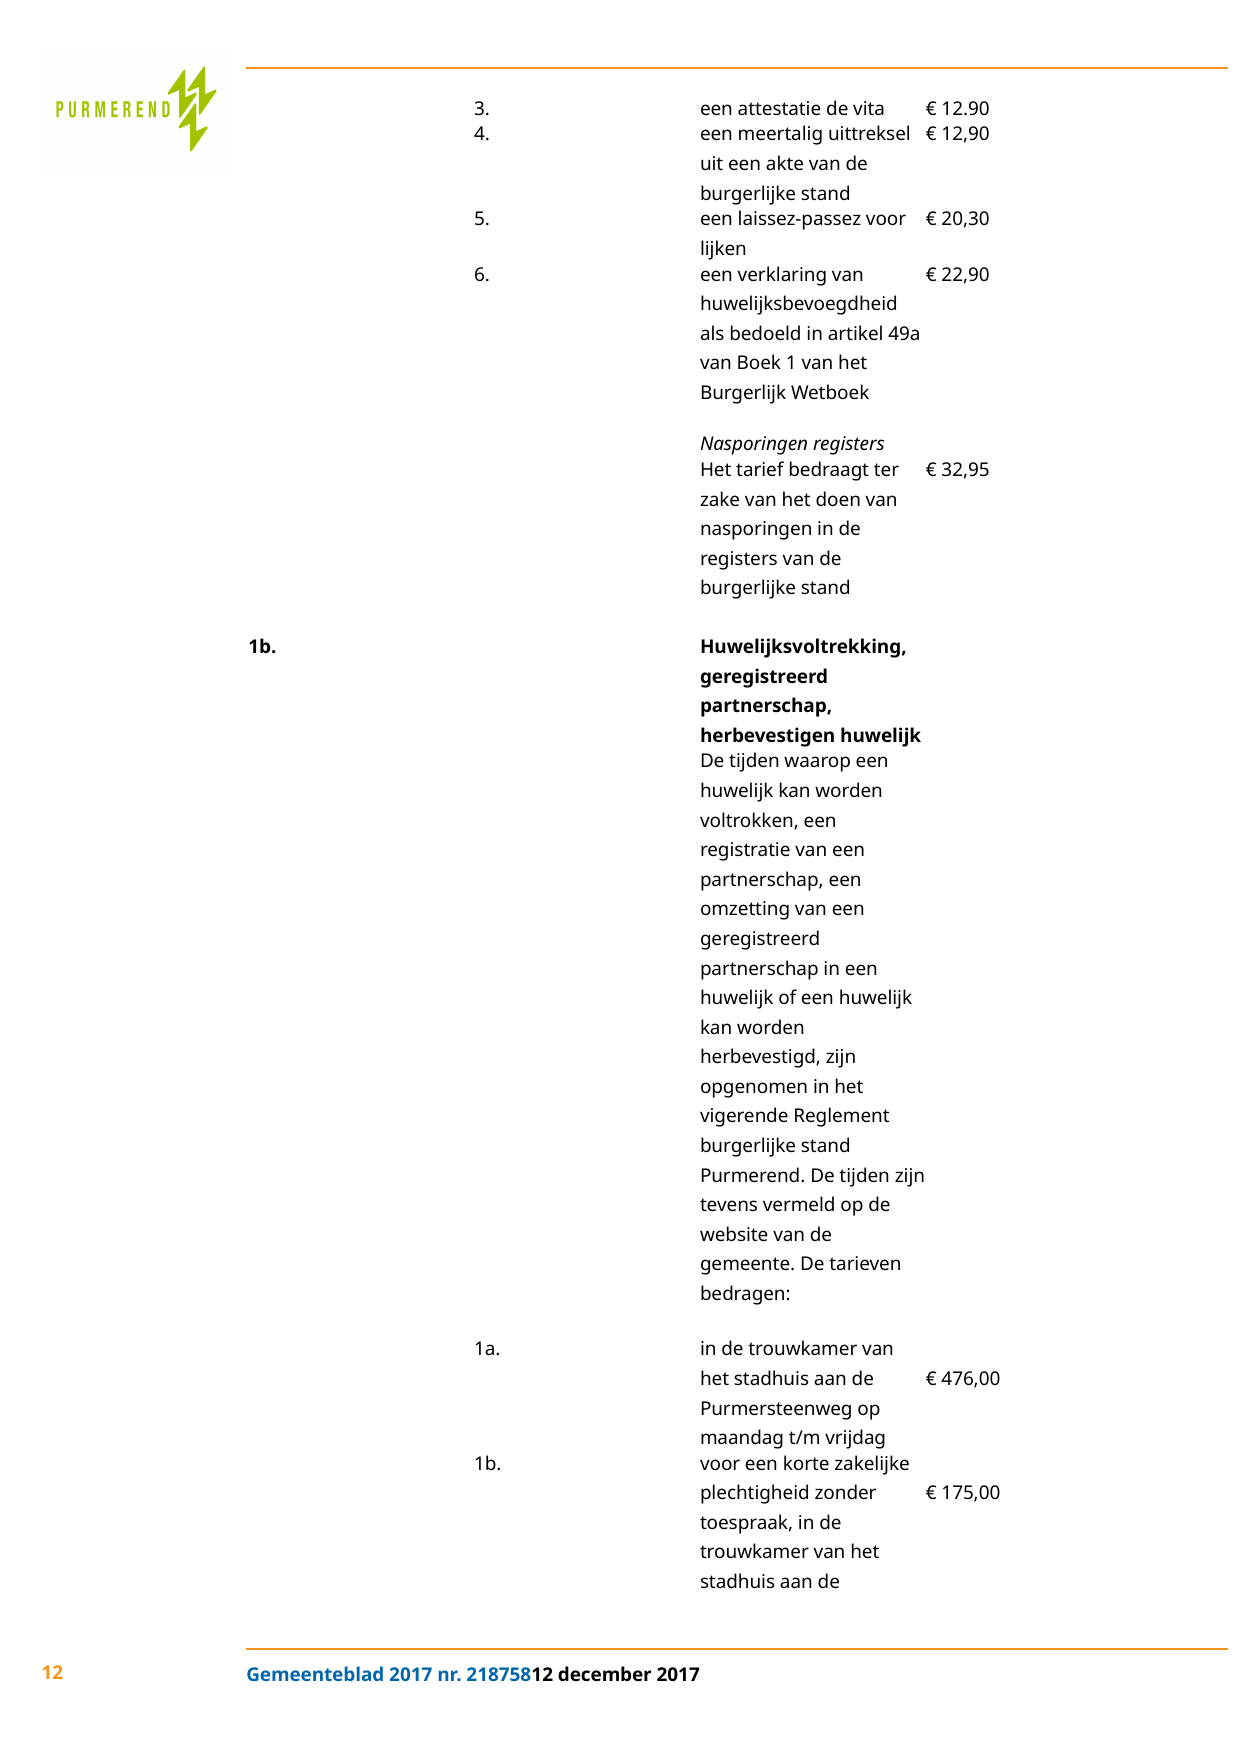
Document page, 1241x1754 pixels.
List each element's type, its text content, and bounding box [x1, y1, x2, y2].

table_cell een meertalig uittreksel uit een akte van de burgerlijke stand [700, 121, 926, 205]
table_header [474, 633, 700, 748]
table_cell 6. [474, 261, 700, 405]
table_cell [926, 748, 1152, 1336]
table_cell [700, 405, 926, 431]
table_cell [248, 1450, 474, 1594]
table_cell [474, 748, 700, 1336]
table_cell € 12.90 [926, 95, 1152, 121]
table_cell in de trouwkamer van het stadhuis aan de Purmersteenweg op maandag t/m vrijdag [700, 1336, 926, 1450]
table_cell € 20,30 [926, 205, 1152, 261]
table_cell [248, 748, 474, 1336]
table_cell 4. [474, 121, 700, 205]
table_header Huwelijksvoltrekking, geregistreerd partnerschap, herbevestigen huwelijk [700, 633, 926, 748]
table_cell voor een korte zakelijke plechtigheid zonder toespraak, in de trouwkamer van het stadhuis aan de [700, 1450, 926, 1594]
table_header [926, 633, 1152, 748]
table_cell [248, 1336, 474, 1450]
table_cell [248, 261, 474, 405]
table_cell Nasporingen registers [700, 431, 926, 456]
table_cell € 12,90 [926, 121, 1152, 205]
table_cell [926, 431, 1152, 456]
table_cell De tijden waarop een huwelijk kan worden voltrokken, een registratie van een partnerschap, een omzetting van een geregistreerd partnerschap in een huwelijk of een huwelijk kan worden herbevestigd, zijn opgenomen in het vigerende Reglement burgerlijke stand Purmerend. De tijden zijn tevens vermeld op de website van de gemeente. De tarieven bedragen: [700, 748, 926, 1336]
table_cell € 175,00 [926, 1450, 1152, 1594]
table_cell [474, 431, 700, 456]
table_cell Het tarief bedraagt ter zake van het doen van nasporingen in de registers van de burgerlijke stand [700, 456, 926, 600]
table_cell [474, 405, 700, 431]
picture [41, 47, 231, 172]
table_cell een attestatie de vita [700, 95, 926, 121]
table_cell [926, 405, 1152, 431]
table_cell een laissez-passez voor lijken [700, 205, 926, 261]
table_cell 3. [474, 95, 700, 121]
table_cell € 22,90 [926, 261, 1152, 405]
table_cell [474, 456, 700, 600]
table_cell € 32,95 [926, 456, 1152, 600]
table_cell een verklaring van huwelijksbevoegdheid als bedoeld in artikel 49a van Boek 1 van het Burgerlijk Wetboek [700, 261, 926, 405]
table_cell [248, 205, 474, 261]
table_cell € 476,00 [926, 1336, 1152, 1450]
table_header 1b. [248, 633, 474, 748]
table_cell [248, 95, 474, 121]
table_cell [248, 405, 474, 431]
table_cell [248, 456, 474, 600]
table_cell 1a. [474, 1336, 700, 1450]
table_cell 1b. [474, 1450, 700, 1594]
table_cell [248, 431, 474, 456]
table_cell [248, 121, 474, 205]
table_cell 5. [474, 205, 700, 261]
